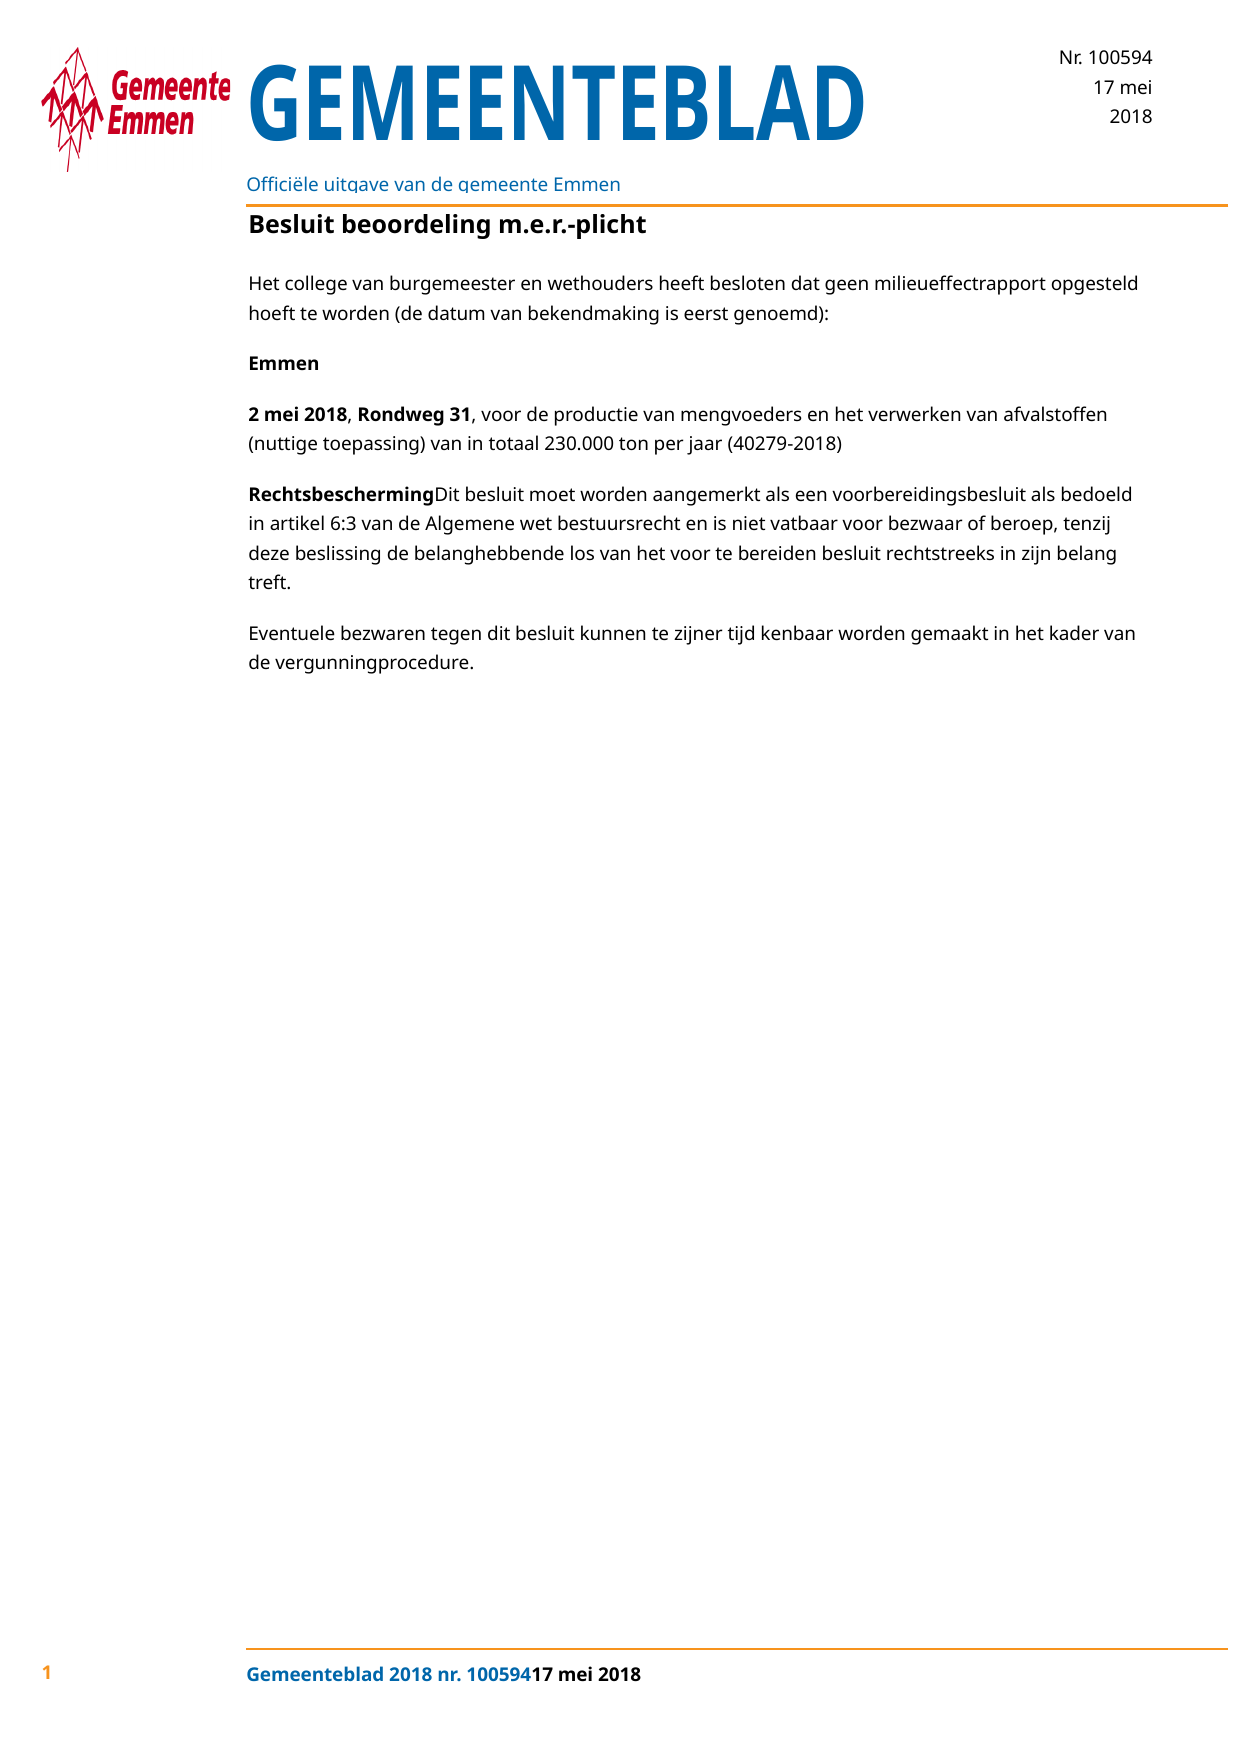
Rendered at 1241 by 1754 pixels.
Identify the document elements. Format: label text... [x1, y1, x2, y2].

text Besluit beoordeling m.e.r.-plicht [248, 207, 1152, 241]
text 2 mei 2018, Rondweg 31, voor de productie van mengvoeders en het verwerken van afvalstoffen (nuttige toepassing) van in totaal 230.000 ton per jaar (40279-2018) [248, 401, 1152, 456]
picture [41, 47, 231, 172]
text Eventuele bezwaren tegen dit besluit kunnen te zijner tijd kenbaar worden gemaakt in het kader van de vergunningprocedure. [248, 620, 1152, 675]
text RechtsbeschermingDit besluit moet worden aangemerkt als een voorbereidingsbesluit als bedoeld in artikel 6:3 van de Algemene wet bestuursrecht en is niet vatbaar voor bezwaar of beroep, tenzij deze beslissing de belanghebbende los van het voor te bereiden besluit rechtstreeks in zijn belang treft. [248, 481, 1152, 595]
text Emmen [248, 350, 1152, 376]
text Het college van burgemeester en wethouders heeft besloten dat geen milieueffectrapport opgesteld hoeft te worden (de datum van bekendmaking is eerst genoemd): [248, 270, 1152, 326]
